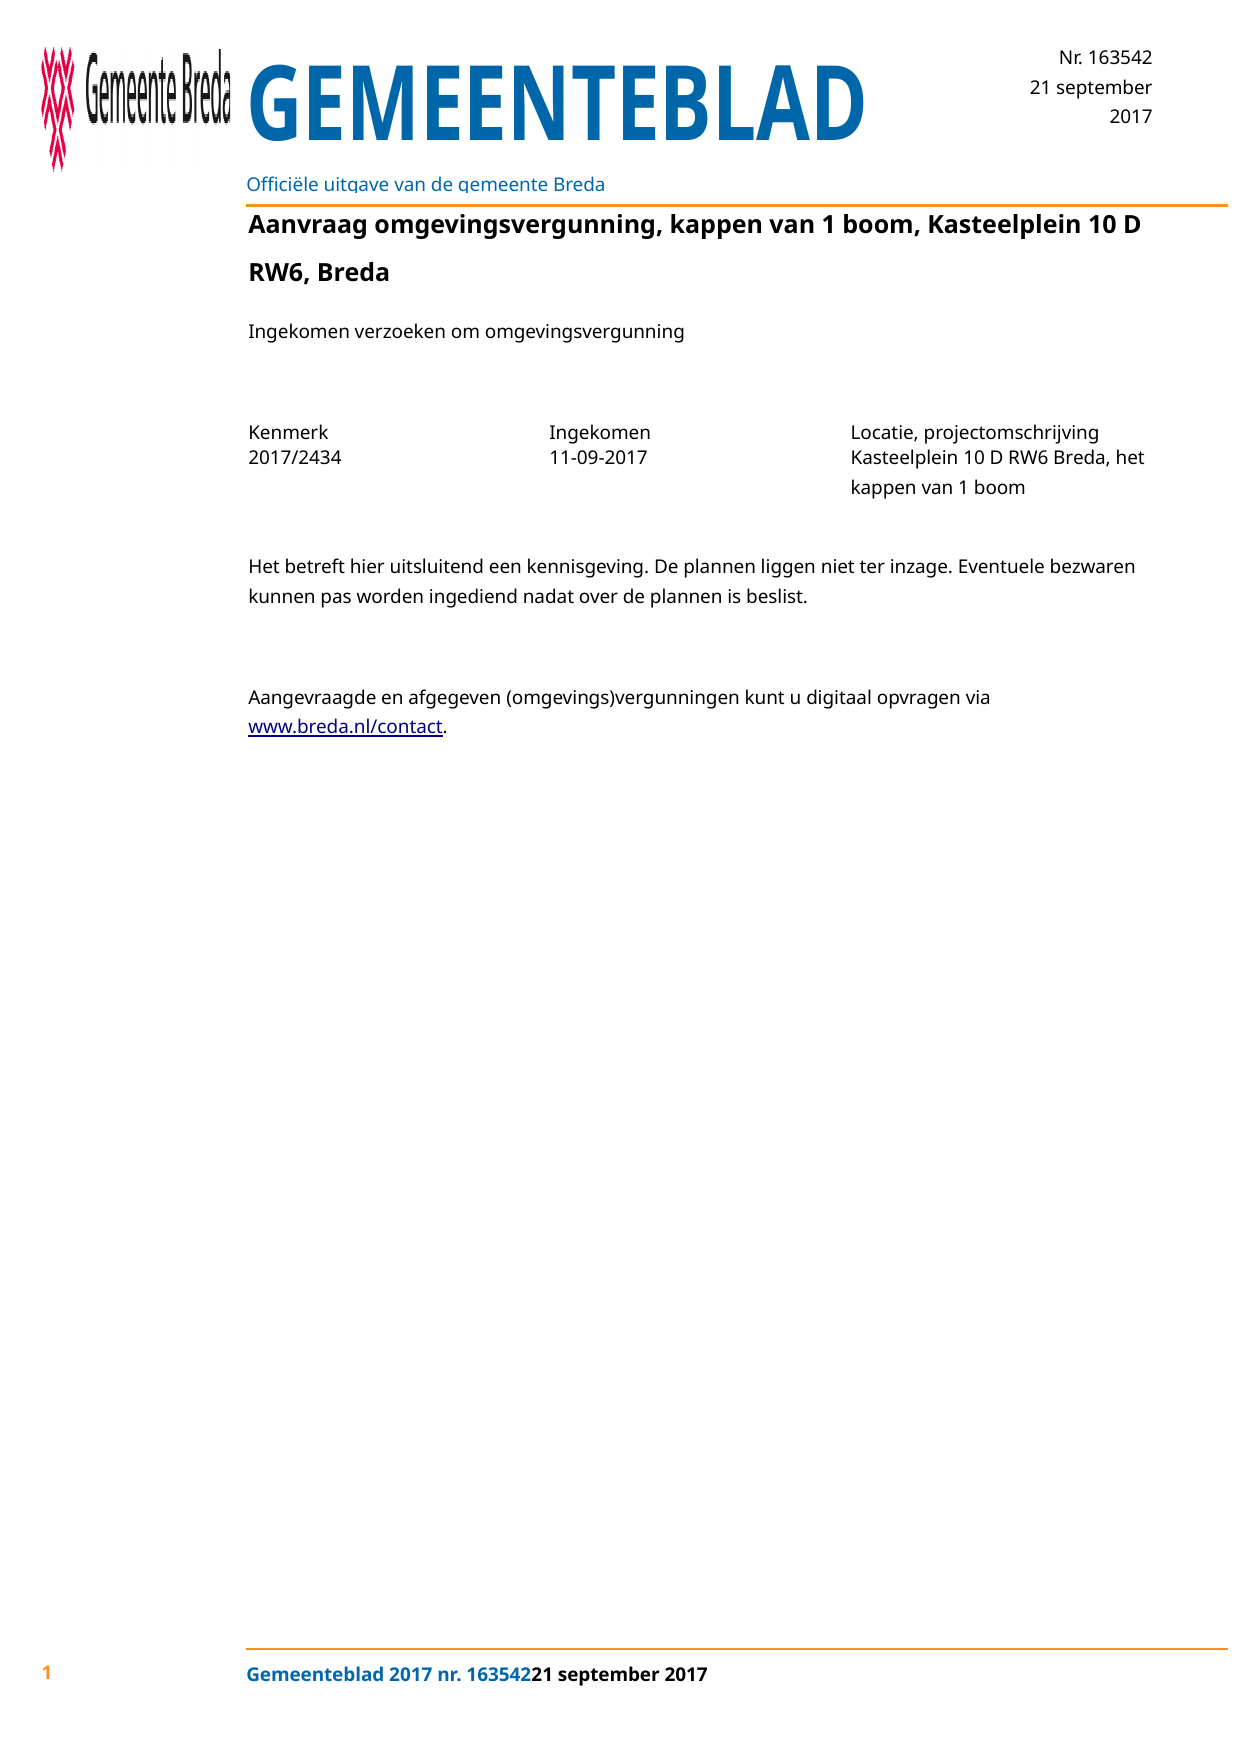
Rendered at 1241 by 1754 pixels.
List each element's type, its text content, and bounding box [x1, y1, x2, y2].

table_header Ingekomen [549, 419, 850, 444]
text Aangevraagde en afgegeven (omgevings)vergunningen kunt u digitaal opvragen via www.breda.nl/contact. [248, 684, 1152, 739]
table_cell Kasteelplein 10 D RW6 Breda, het kappen van 1 boom [850, 445, 1152, 500]
table_cell 11-09-2017 [549, 445, 850, 500]
text Ingekomen verzoeken om omgevingsvergunning [248, 318, 1152, 344]
table_cell 2017/2434 [248, 445, 549, 500]
text Het betreft hier uitsluitend een kennisgeving. De plannen liggen niet ter inzage. Eventuele bezwaren kunnen pas worden ingediend nadat over de plannen is beslist. [248, 553, 1152, 609]
picture [41, 47, 231, 172]
table_header Locatie, projectomschrijving [850, 419, 1152, 444]
table_header Kenmerk [248, 419, 549, 444]
text Aanvraag omgevingsvergunning, kappen van 1 boom, Kasteelplein 10 D RW6, Breda [248, 207, 1152, 288]
